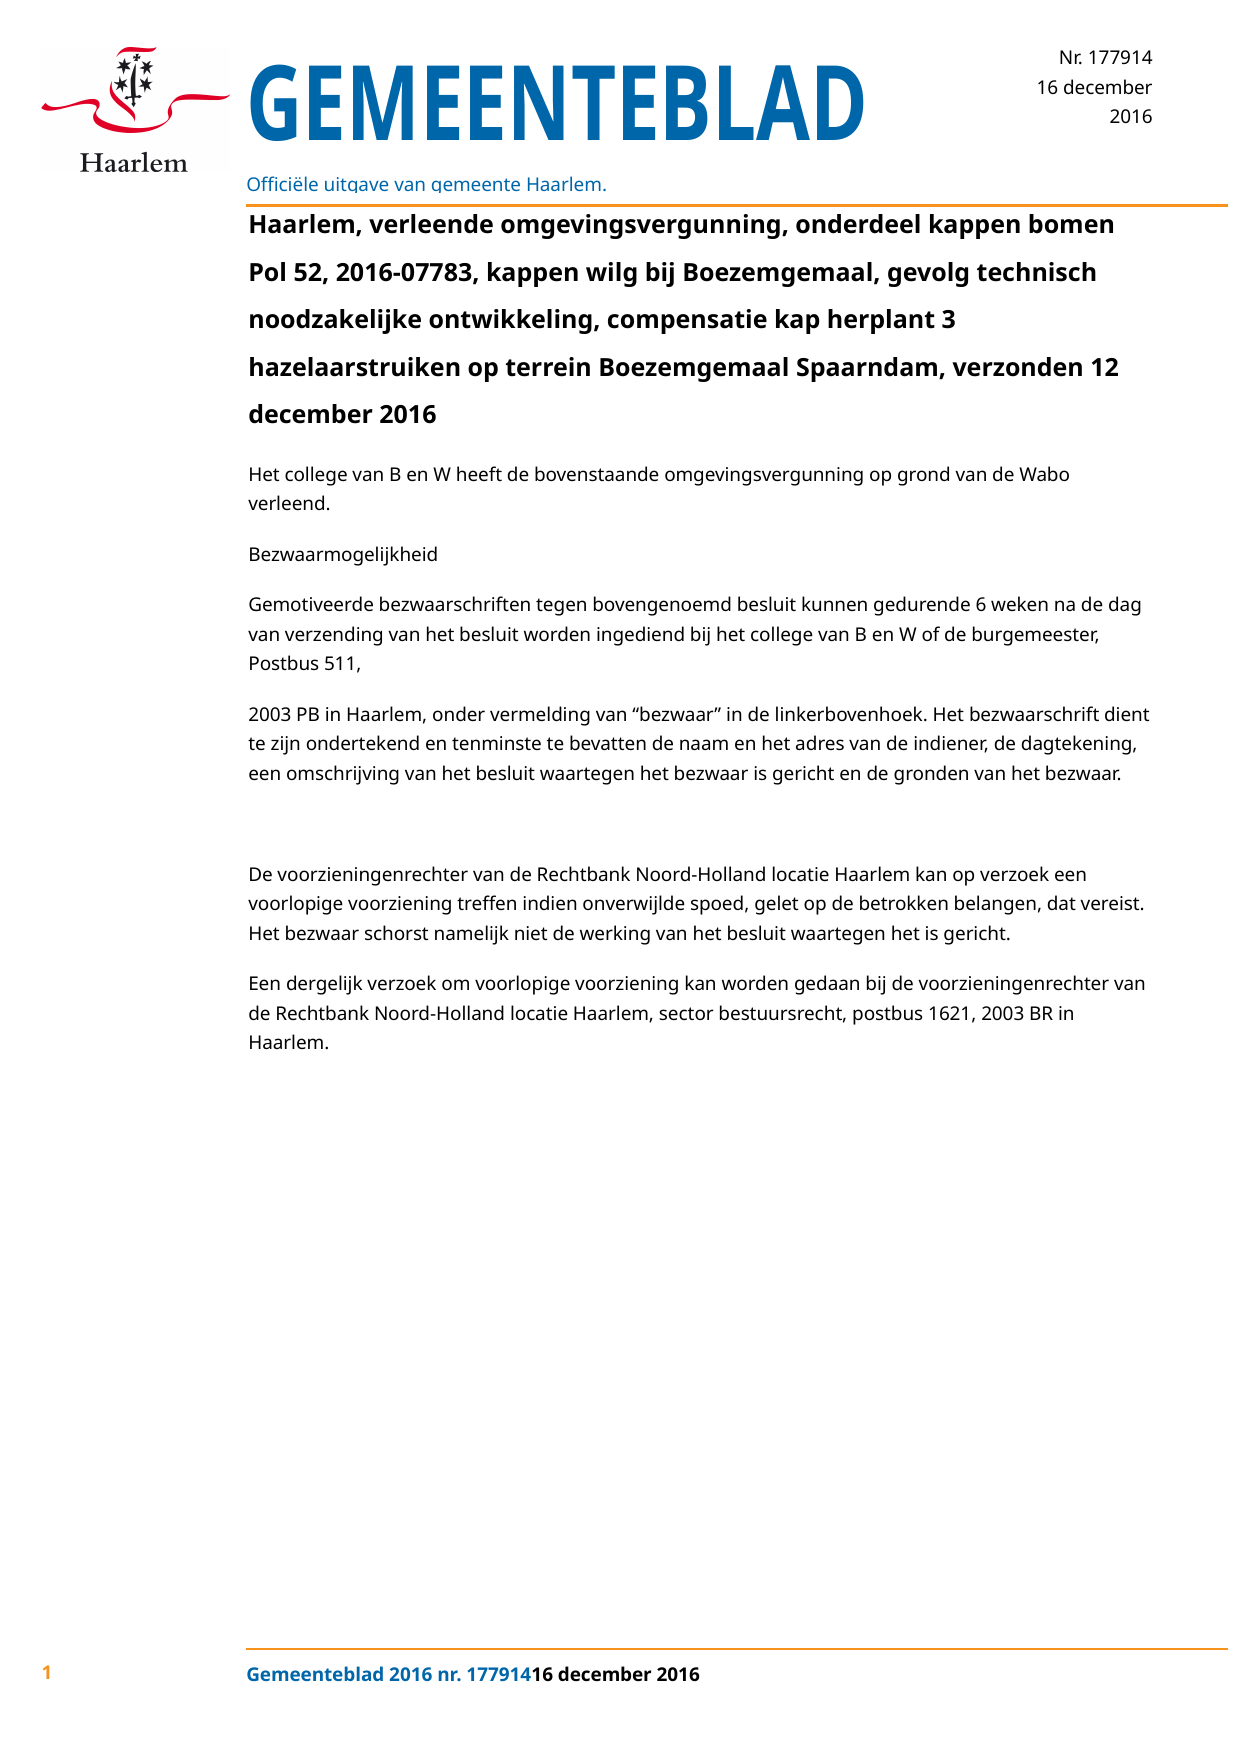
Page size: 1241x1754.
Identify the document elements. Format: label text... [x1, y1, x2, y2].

picture [41, 47, 231, 172]
text Het college van B en W heeft de bovenstaande omgevingsvergunning op grond van de Wabo verleend. [248, 461, 1152, 516]
text De voorzieningenrechter van de Rechtbank Noord-Holland locatie Haarlem kan op verzoek een voorlopige voorziening treffen indien onverwijlde spoed, gelet op de betrokken belangen, dat vereist. Het bezwaar schorst namelijk niet de werking van het besluit waartegen het is gericht. [248, 861, 1152, 946]
text Een dergelijk verzoek om voorlopige voorziening kan worden gedaan bij de voorzieningenrechter van de Rechtbank Noord-Holland locatie Haarlem, sector bestuursrecht, postbus 1621, 2003 BR in Haarlem. [248, 970, 1152, 1055]
text Haarlem, verleende omgevingsvergunning, onderdeel kappen bomen Pol 52, 2016-07783, kappen wilg bij Boezemgemaal, gevolg technisch noodzakelijke ontwikkeling, compensatie kap herplant 3 hazelaarstruiken op terrein Boezemgemaal Spaarndam, verzonden 12 december 2016 [248, 207, 1152, 431]
text Gemotiveerde bezwaarschriften tegen bovengenoemd besluit kunnen gedurende 6 weken na de dag van verzending van het besluit worden ingediend bij het college van B en W of de burgemeester, Postbus 511, [248, 591, 1152, 676]
text 2003 PB in Haarlem, onder vermelding van “bezwaar” in de linkerbovenhoek. Het bezwaarschrift dient te zijn ondertekend en tenminste te bevatten de naam en het adres van de indiener, de dagtekening, een omschrijving van het besluit waartegen het bezwaar is gericht en de gronden van het bezwaar. [248, 701, 1152, 786]
text Bezwaarmogelijkheid [248, 541, 1152, 566]
